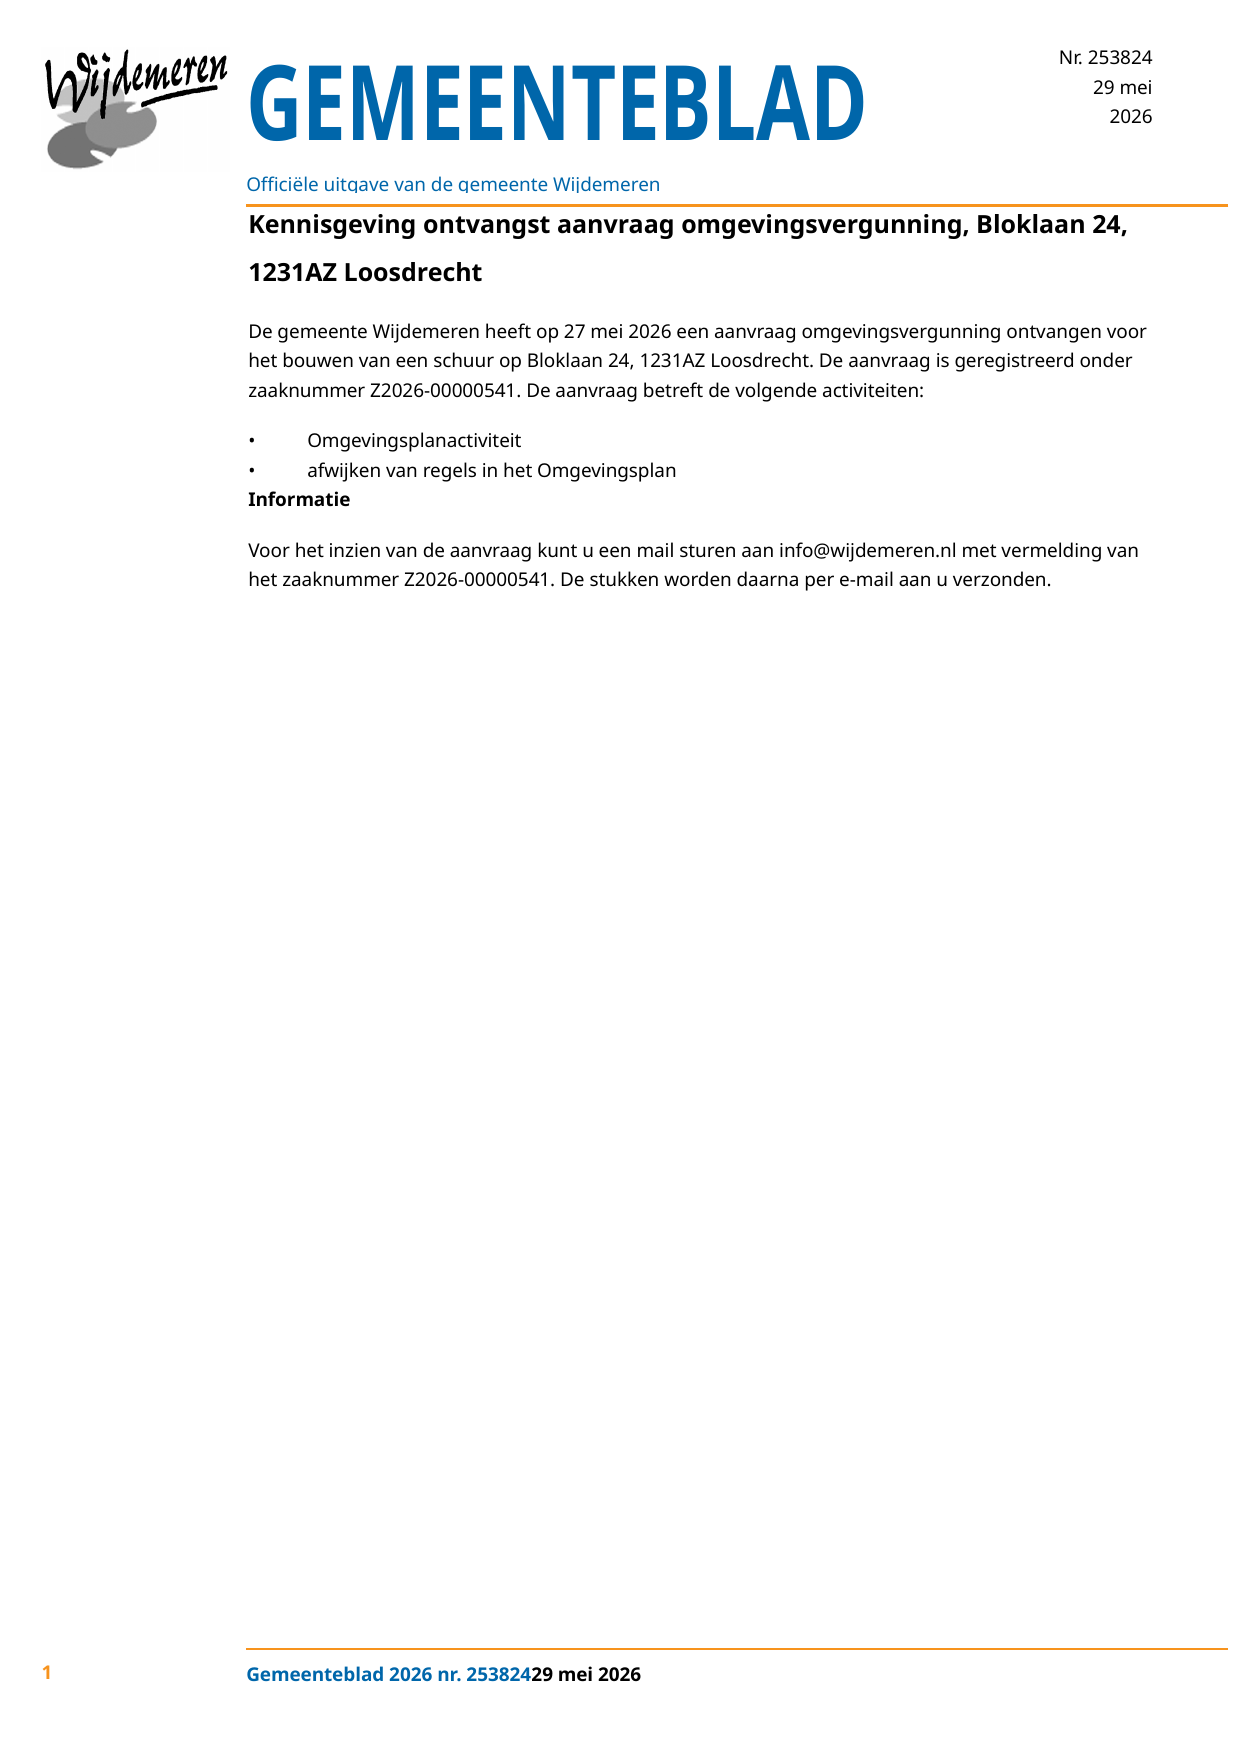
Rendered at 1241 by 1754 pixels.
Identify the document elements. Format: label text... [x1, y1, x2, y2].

picture [41, 47, 231, 172]
list afwijken van regels in het Omgevingsplan [248, 457, 1152, 483]
text Informatie [248, 487, 1152, 512]
text De gemeente Wijdemeren heeft op 27 mei 2026 een aanvraag omgevingsvergunning ontvangen voor het bouwen van een schuur op Bloklaan 24, 1231AZ Loosdrecht. De aanvraag is geregistreerd onder zaaknummer Z2026-00000541. De aanvraag betreft de volgende activiteiten: [248, 318, 1152, 403]
text Voor het inzien van de aanvraag kunt u een mail sturen aan info@wijdemeren.nl met vermelding van het zaaknummer Z2026-00000541. De stukken worden daarna per e-mail aan u verzonden. [248, 537, 1152, 592]
list Omgevingsplanactiviteit [248, 427, 1152, 453]
text Kennisgeving ontvangst aanvraag omgevingsvergunning, Bloklaan 24, 1231AZ Loosdrecht [248, 207, 1152, 288]
